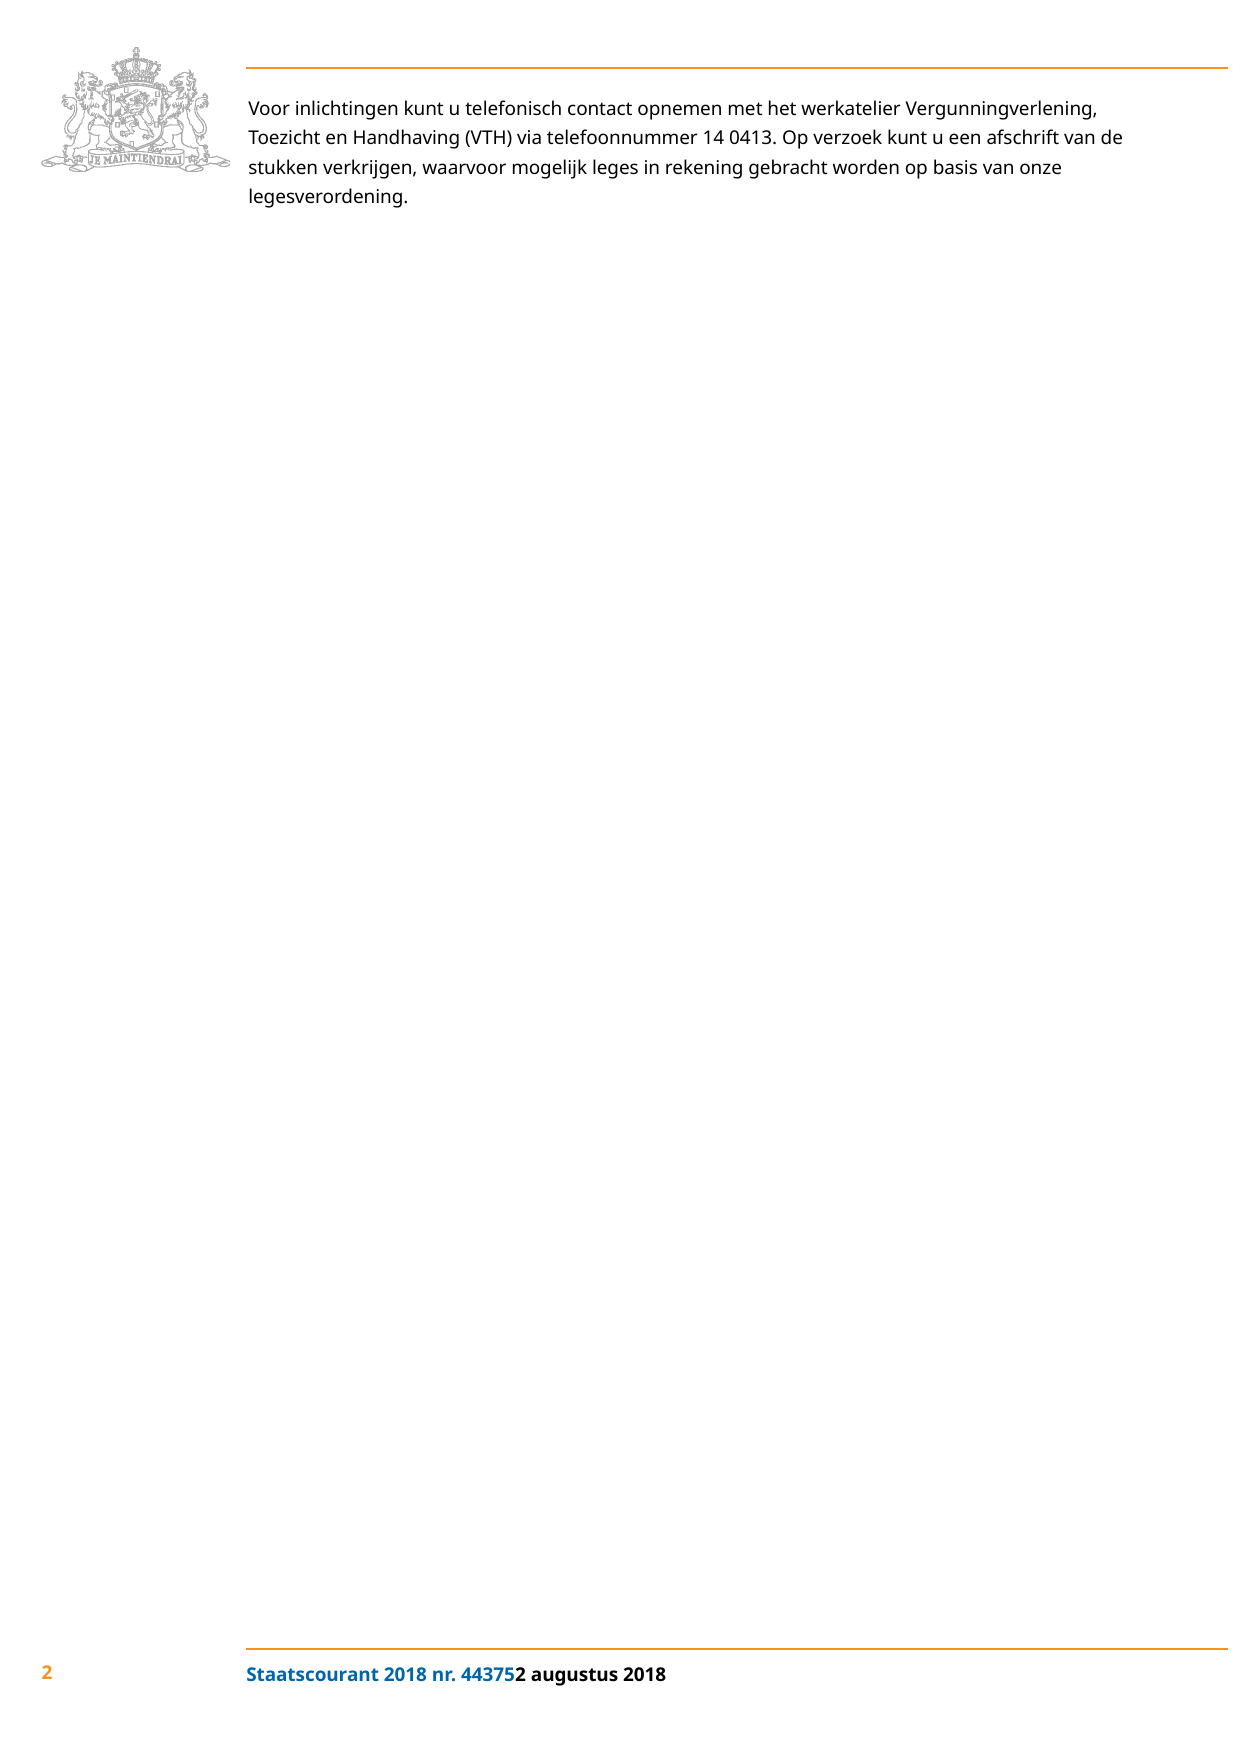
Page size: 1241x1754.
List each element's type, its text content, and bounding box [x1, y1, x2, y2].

text Voor inlichtingen kunt u telefonisch contact opnemen met het werkatelier Vergunningverlening, Toezicht en Handhaving (VTH) via telefoonnummer 14 0413. Op verzoek kunt u een afschrift van de stukken verkrijgen, waarvoor mogelijk leges in rekening gebracht worden op basis van onze legesverordening. [248, 95, 1152, 209]
picture [41, 47, 231, 172]
